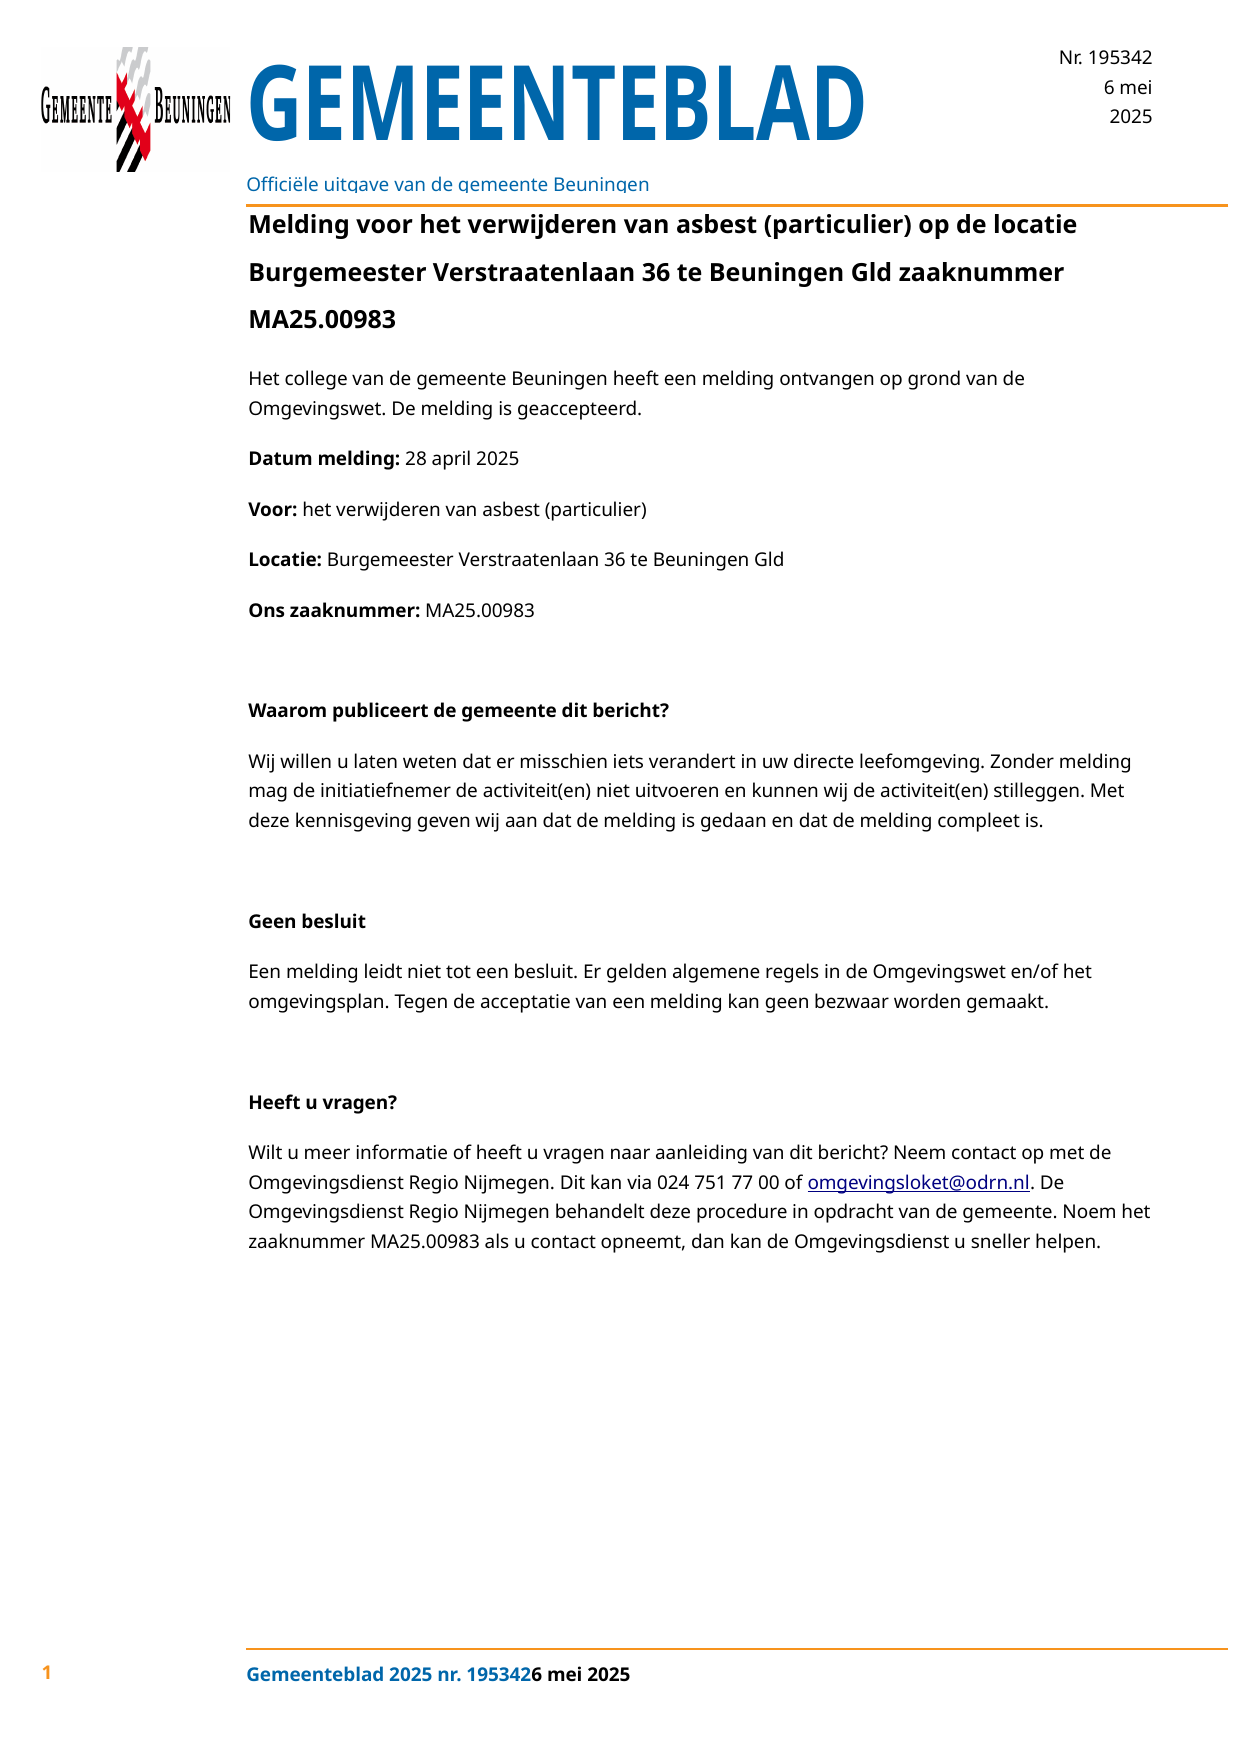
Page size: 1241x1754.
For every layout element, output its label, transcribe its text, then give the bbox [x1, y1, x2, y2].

text Het college van de gemeente Beuningen heeft een melding ontvangen op grond van de Omgevingswet. De melding is geaccepteerd. [248, 366, 1152, 421]
text Locatie: Burgemeester Verstraatenlaan 36 te Beuningen Gld [248, 546, 1152, 572]
text Datum melding: 28 april 2025 [248, 446, 1152, 471]
text Geen besluit [248, 908, 1152, 934]
text Melding voor het verwijderen van asbest (particulier) op de locatie Burgemeester Verstraatenlaan 36 te Beuningen Gld zaaknummer MA25.00983 [248, 207, 1152, 336]
text Wij willen u laten weten dat er misschien iets verandert in uw directe leefomgeving. Zonder melding mag de initiatiefnemer de activiteit(en) niet uitvoeren en kunnen wij de activiteit(en) stilleggen. Met deze kennisgeving geven wij aan dat de melding is gedaan en dat de melding compleet is. [248, 748, 1152, 833]
text Wilt u meer informatie of heeft u vragen naar aanleiding van dit bericht? Neem contact op met de Omgevingsdienst Regio Nijmegen. Dit kan via 024 751 77 00 of omgevingsloket@odrn.nl. De Omgevingsdienst Regio Nijmegen behandelt deze procedure in opdracht van de gemeente. Noem het zaaknummer MA25.00983 als u contact opneemt, dan kan de Omgevingsdienst u sneller helpen. [248, 1139, 1152, 1254]
text Waarom publiceert de gemeente dit bericht? [248, 698, 1152, 723]
text Heeft u vragen? [248, 1089, 1152, 1114]
text Voor: het verwijderen van asbest (particulier) [248, 496, 1152, 522]
picture [41, 47, 231, 172]
text Een melding leidt niet tot een besluit. Er gelden algemene regels in de Omgevingswet en/of het omgevingsplan. Tegen de acceptatie van een melding kan geen bezwaar worden gemaakt. [248, 958, 1152, 1014]
text Ons zaaknummer: MA25.00983 [248, 597, 1152, 622]
